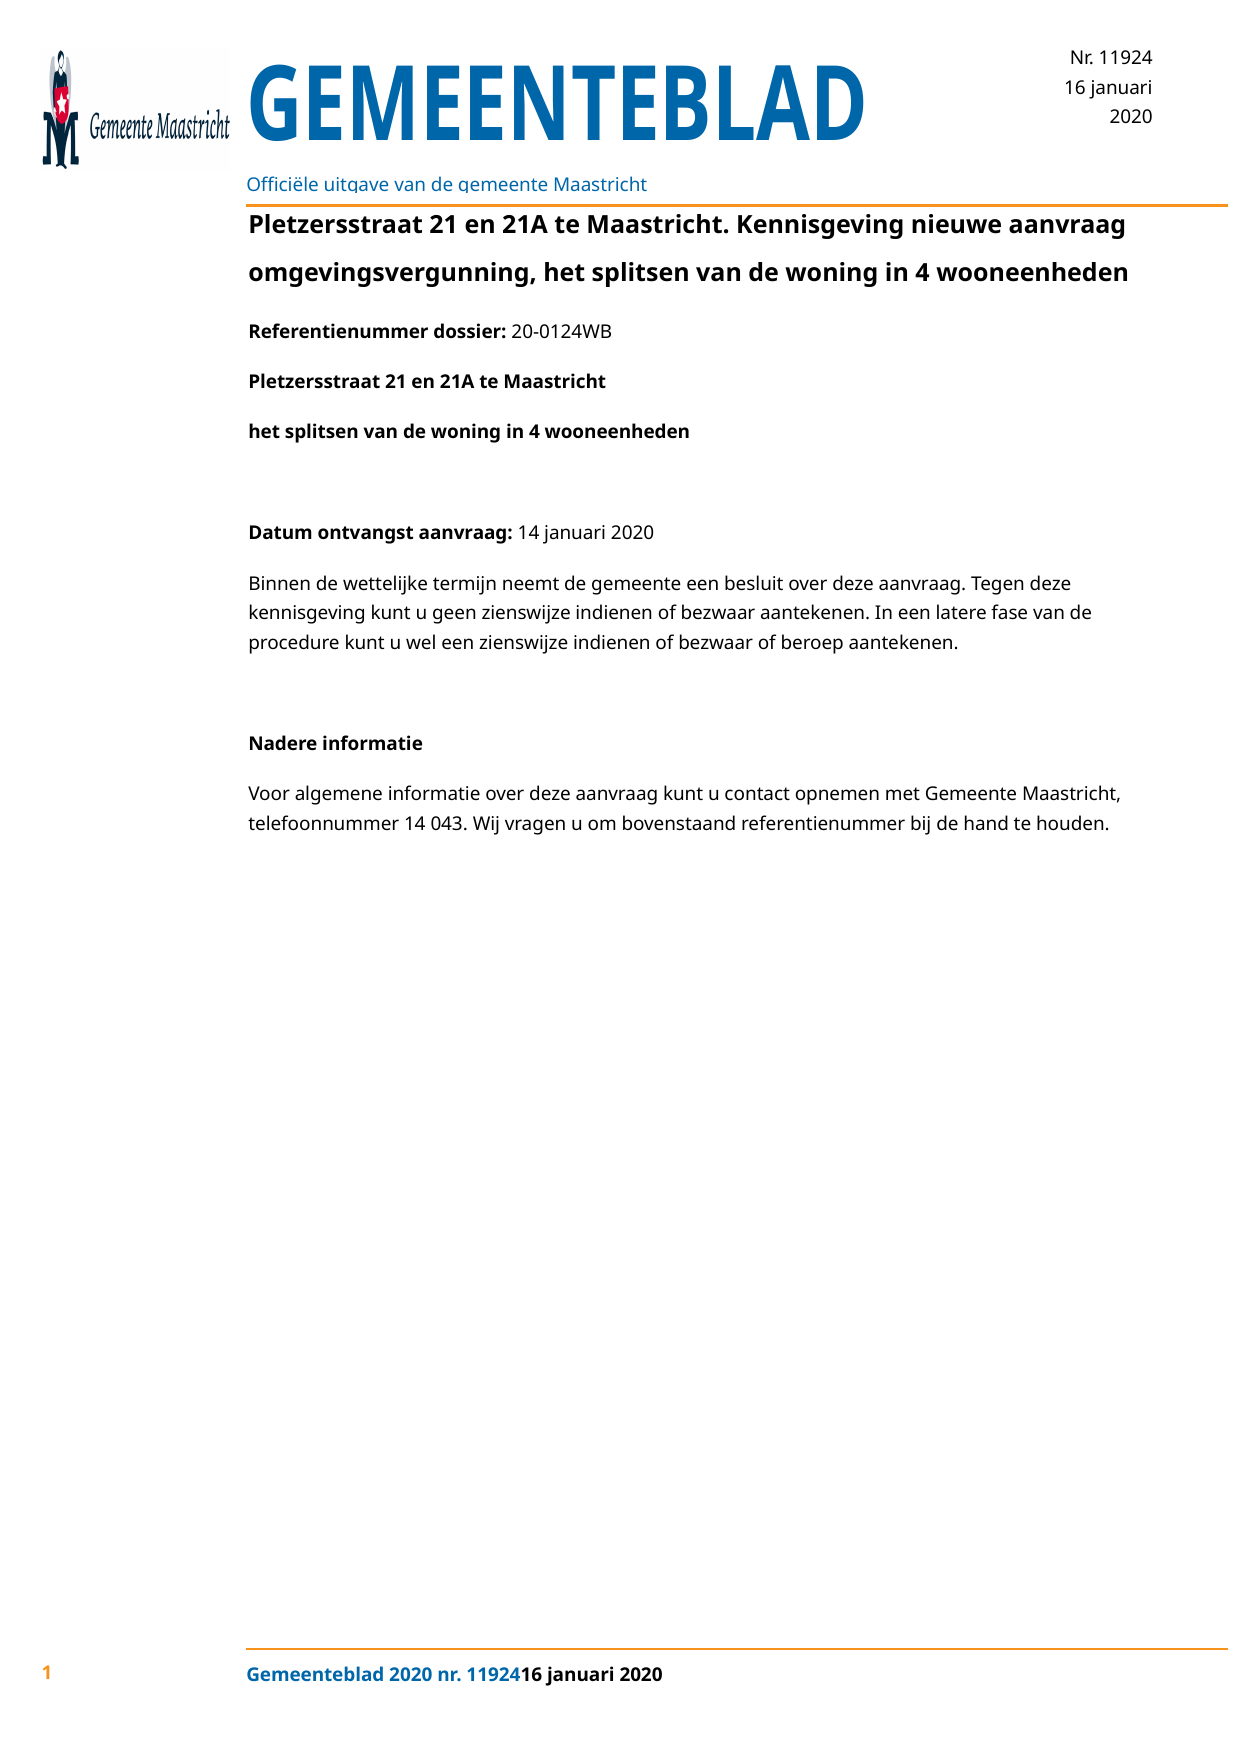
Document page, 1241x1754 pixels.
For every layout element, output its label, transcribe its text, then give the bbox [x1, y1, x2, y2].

text Voor algemene informatie over deze aanvraag kunt u contact opnemen met Gemeente Maastricht, telefoonnummer 14 043. Wij vragen u om bovenstaand referentienummer bij de hand te houden. [248, 780, 1152, 836]
picture [41, 47, 231, 172]
text Nadere informatie [248, 730, 1152, 756]
text het splitsen van de woning in 4 wooneenheden [248, 419, 1152, 444]
text Referentienummer dossier: 20-0124WB [248, 318, 1152, 344]
text Binnen de wettelijke termijn neemt de gemeente een besluit over deze aanvraag. Tegen deze kennisgeving kunt u geen zienswijze indienen of bezwaar aantekenen. In een latere fase van de procedure kunt u wel een zienswijze indienen of bezwaar of beroep aantekenen. [248, 570, 1152, 655]
text Pletzersstraat 21 en 21A te Maastricht [248, 368, 1152, 394]
text Datum ontvangst aanvraag: 14 januari 2020 [248, 519, 1152, 545]
text Pletzersstraat 21 en 21A te Maastricht. Kennisgeving nieuwe aanvraag omgevingsvergunning, het splitsen van de woning in 4 wooneenheden [248, 207, 1152, 288]
